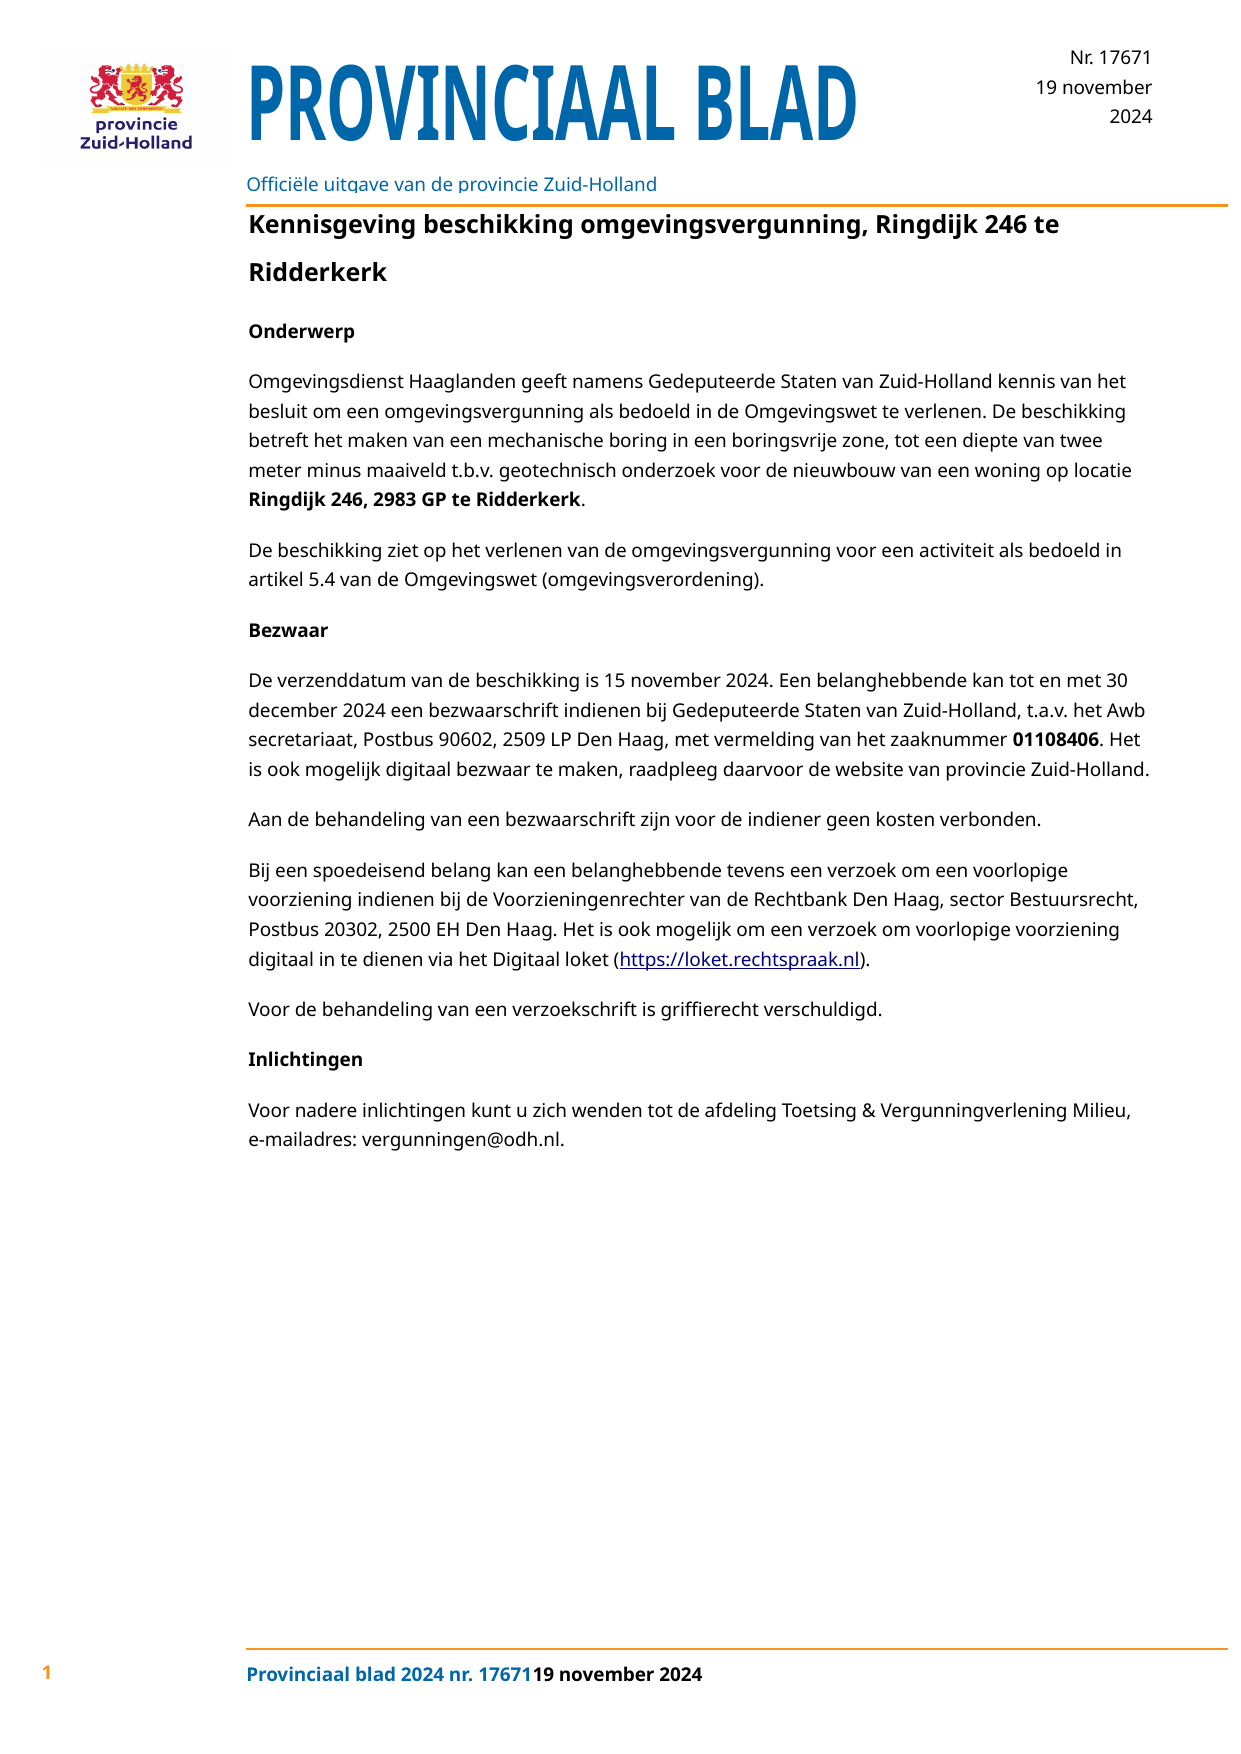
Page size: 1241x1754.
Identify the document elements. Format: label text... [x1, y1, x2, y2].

text Onderwerp [248, 318, 1152, 344]
text Kennisgeving beschikking omgevingsvergunning, Ringdijk 246 te Ridderkerk [248, 207, 1152, 288]
picture [41, 47, 231, 172]
text Omgevingsdienst Haaglanden geeft namens Gedeputeerde Staten van Zuid-Holland kennis van het besluit om een omgevingsvergunning als bedoeld in de Omgevingswet te verlenen. De beschikking betreft het maken van een mechanische boring in een boringsvrije zone, tot een diepte van twee meter minus maaiveld t.b.v. geotechnisch onderzoek voor de nieuwbouw van een woning op locatie Ringdijk 246, 2983 GP te Ridderkerk. [248, 368, 1152, 512]
text Aan de behandeling van een bezwaarschrift zijn voor de indiener geen kosten verbonden. [248, 807, 1152, 832]
text Voor nadere inlichtingen kunt u zich wenden tot de afdeling Toetsing & Vergunningverlening Milieu, e-mailadres: vergunningen@odh.nl. [248, 1097, 1152, 1152]
text De beschikking ziet op het verlenen van de omgevingsvergunning voor een activiteit als bedoeld in artikel 5.4 van de Omgevingswet (omgevingsverordening). [248, 537, 1152, 592]
text Bezwaar [248, 617, 1152, 643]
text Inlichtingen [248, 1047, 1152, 1072]
text Bij een spoedeisend belang kan een belanghebbende tevens een verzoek om een voorlopige voorziening indienen bij de Voorzieningenrechter van de Rechtbank Den Haag, sector Bestuursrecht, Postbus 20302, 2500 EH Den Haag. Het is ook mogelijk om een verzoek om voorlopige voorziening digitaal in te dienen via het Digitaal loket (https://loket.rechtspraak.nl). [248, 857, 1152, 972]
text Voor de behandeling van een verzoekschrift is griffierecht verschuldigd. [248, 996, 1152, 1022]
text De verzenddatum van de beschikking is 15 november 2024. Een belanghebbende kan tot en met 30 december 2024 een bezwaarschrift indienen bij Gedeputeerde Staten van Zuid-Holland, t.a.v. het Awb secretariaat, Postbus 90602, 2509 LP Den Haag, met vermelding van het zaaknummer 01108406. Het is ook mogelijk digitaal bezwaar te maken, raadpleeg daarvoor de website van provincie Zuid-Holland. [248, 667, 1152, 782]
